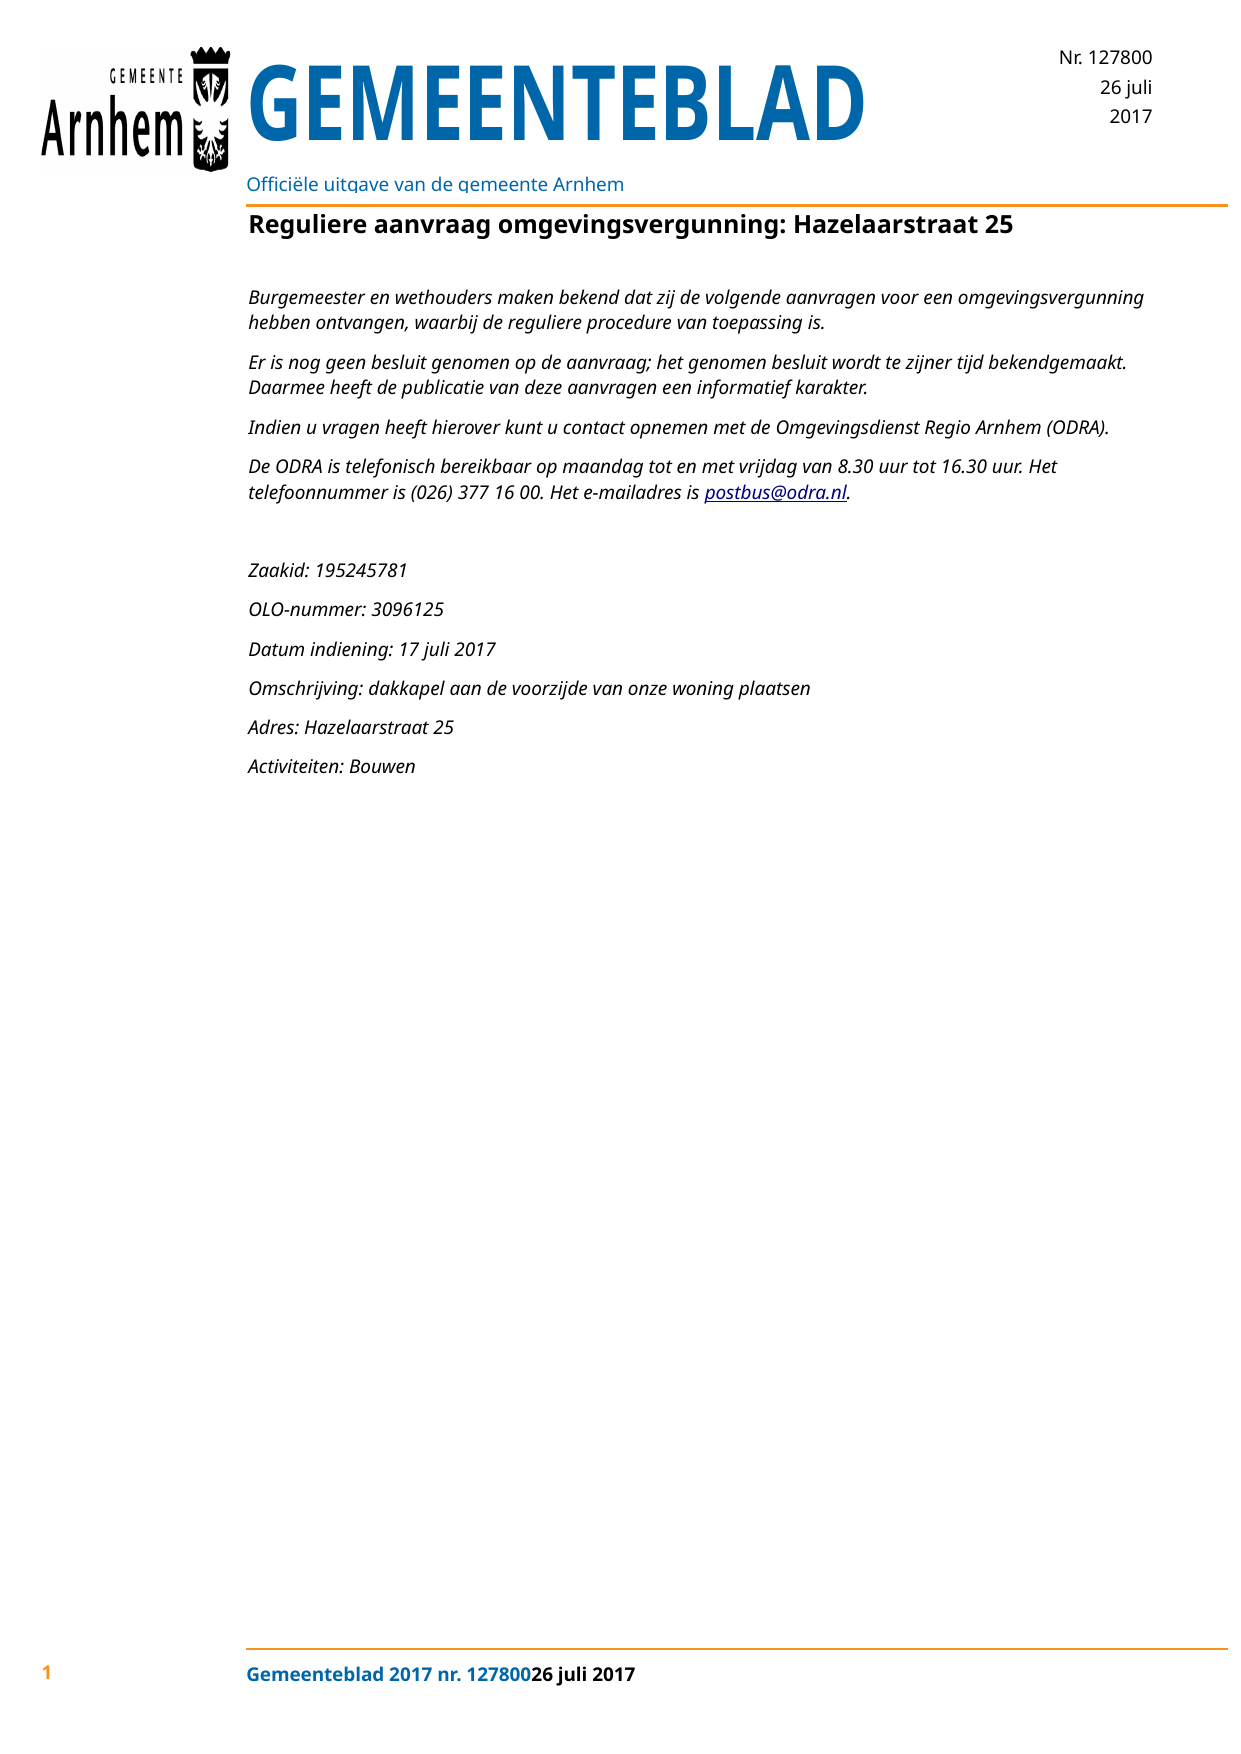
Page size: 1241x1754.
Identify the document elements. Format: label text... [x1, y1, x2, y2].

text Burgemeester en wethouders maken bekend dat zij de volgende aanvragen voor een omgevingsvergunning hebben ontvangen, waarbij de reguliere procedure van toepassing is. [248, 284, 1152, 335]
text De ODRA is telefonisch bereikbaar op maandag tot en met vrijdag van 8.30 uur tot 16.30 uur. Het telefoonnummer is (026) 377 16 00. Het e-mailadres is postbus@odra.nl. [248, 453, 1152, 504]
text Indien u vragen heeft hierover kunt u contact opnemen met de Omgevingsdienst Regio Arnhem (ODRA). [248, 414, 1152, 439]
text Reguliere aanvraag omgevingsvergunning: Hazelaarstraat 25 [248, 207, 1152, 241]
text Omschrijving: dakkapel aan de voorzijde van onze woning plaatsen [248, 675, 1152, 701]
text Datum indiening: 17 juli 2017 [248, 636, 1152, 662]
text Er is nog geen besluit genomen op de aanvraag; het genomen besluit wordt te zijner tijd bekendgemaakt. Daarmee heeft de publicatie van deze aanvragen een informatief karakter. [248, 349, 1152, 400]
text Activiteiten: Bouwen [248, 754, 1152, 779]
text Zaakid: 195245781 [248, 557, 1152, 583]
picture [41, 47, 231, 172]
text OLO-nummer: 3096125 [248, 597, 1152, 622]
text Adres: Hazelaarstraat 25 [248, 714, 1152, 740]
